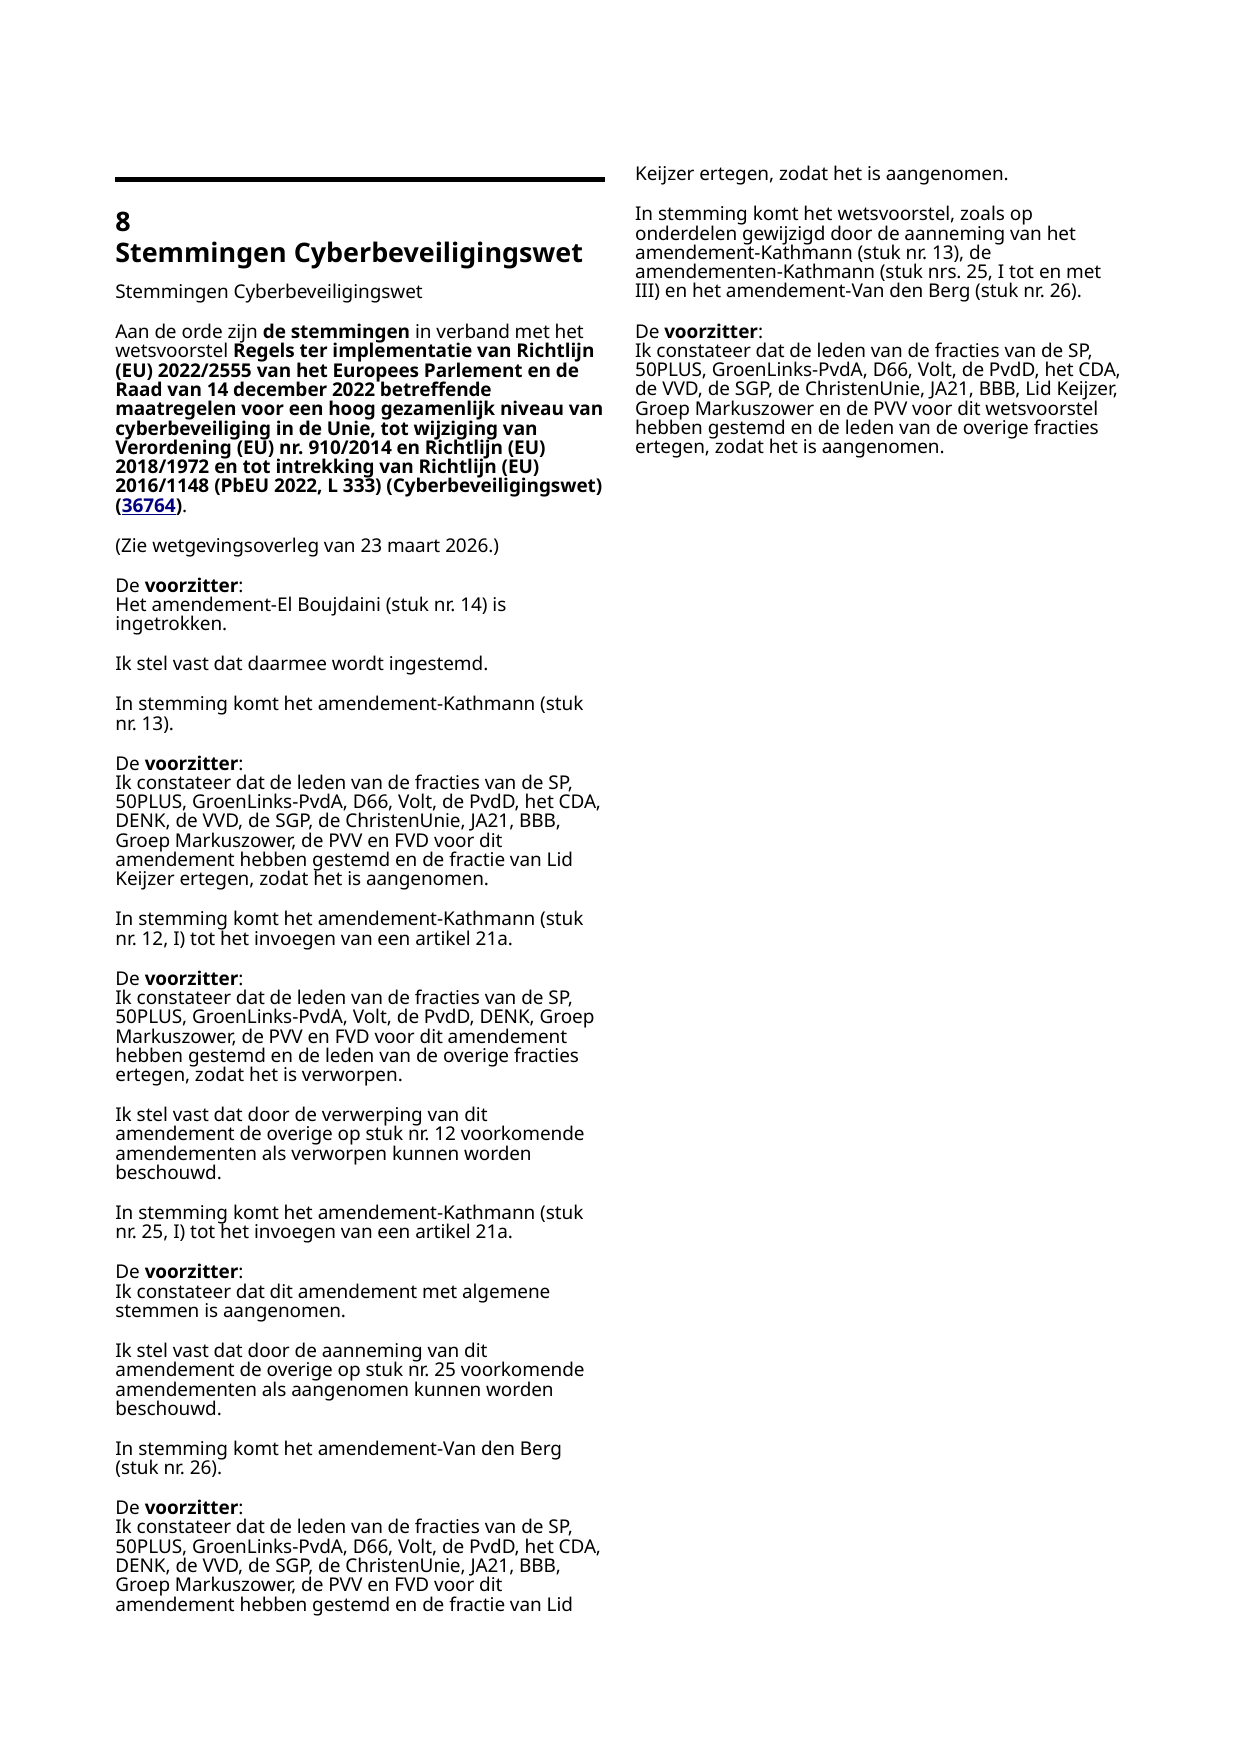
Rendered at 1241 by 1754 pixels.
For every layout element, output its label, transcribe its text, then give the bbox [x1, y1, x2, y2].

text Ik constateer dat de leden van de fracties van de SP, 50PLUS, GroenLinks-PvdA, Volt, de PvdD, DENK, Groep Markuszower, de PVV en FVD voor dit amendement hebben gestemd en de leden van de overige fracties ertegen, zodat het is verworpen. [115, 989, 605, 1085]
text De voorzitter: [115, 1499, 605, 1518]
text Het amendement-El Boujdaini (stuk nr. 14) is ingetrokken. [115, 596, 605, 634]
text De voorzitter: [635, 323, 1125, 342]
text Ik stel vast dat door de aanneming van dit amendement de overige op stuk nr. 25 voorkomende amendementen als aangenomen kunnen worden beschouwd. [115, 1342, 605, 1419]
text Aan de orde zijn de stemmingen in verband met het wetsvoorstel Regels ter implementatie van Richtlijn (EU) 2022/2555 van het Europees Parlement en de Raad van 14 december 2022 betreffende maatregelen voor een hoog gezamenlijk niveau van cyberbeveiliging in de Unie, tot wijziging van Verordening (EU) nr. 910/2014 en Richtlijn (EU) 2018/1972 en tot intrekking van Richtlijn (EU) 2016/1148 (PbEU 2022, L 333) (Cyberbeveiligingswet) (36764). [115, 323, 605, 516]
text In stemming komt het amendement-Kathmann (stuk nr. 13). [115, 695, 605, 734]
text Keijzer ertegen, zodat het is aangenomen. [635, 165, 1125, 184]
text Stemmingen Cyberbeveiligingswet [115, 239, 605, 283]
text De voorzitter: [115, 577, 605, 596]
text Ik constateer dat de leden van de fracties van de SP, 50PLUS, GroenLinks-PvdA, D66, Volt, de PvdD, het CDA, DENK, de VVD, de SGP, de ChristenUnie, JA21, BBB, Groep Markuszower, de PVV en FVD voor dit amendement hebben gestemd en de fractie van Lid [115, 1518, 605, 1615]
text In stemming komt het amendement-Kathmann (stuk nr. 12, I) tot het invoegen van een artikel 21a. [115, 910, 605, 949]
text Stemmingen Cyberbeveiligingswet [115, 283, 605, 302]
text Ik stel vast dat daarmee wordt ingestemd. [115, 655, 605, 674]
text Ik stel vast dat door de verwerping van dit amendement de overige op stuk nr. 12 voorkomende amendementen als verworpen kunnen worden beschouwd. [115, 1106, 605, 1183]
text Ik constateer dat de leden van de fracties van de SP, 50PLUS, GroenLinks-PvdA, D66, Volt, de PvdD, het CDA, de VVD, de SGP, de ChristenUnie, JA21, BBB, Lid Keijzer, Groep Markuszower en de PVV voor dit wetsvoorstel hebben gestemd en de leden van de overige fracties ertegen, zodat het is aangenomen. [635, 342, 1125, 457]
text De voorzitter: [115, 1263, 605, 1283]
text Ik constateer dat de leden van de fracties van de SP, 50PLUS, GroenLinks-PvdA, D66, Volt, de PvdD, het CDA, DENK, de VVD, de SGP, de ChristenUnie, JA21, BBB, Groep Markuszower, de PVV en FVD voor dit amendement hebben gestemd en de fractie van Lid Keijzer ertegen, zodat het is aangenomen. [115, 774, 605, 889]
text Ik constateer dat dit amendement met algemene stemmen is aangenomen. [115, 1283, 605, 1321]
text In stemming komt het amendement-Van den Berg (stuk nr. 26). [115, 1440, 605, 1478]
text 8 [115, 203, 605, 239]
text In stemming komt het amendement-Kathmann (stuk nr. 25, I) tot het invoegen van een artikel 21a. [115, 1204, 605, 1243]
text (Zie wetgevingsoverleg van 23 maart 2026.) [115, 537, 605, 556]
text In stemming komt het wetsvoorstel, zoals op onderdelen gewijzigd door de aanneming van het amendement-Kathmann (stuk nr. 13), de amendementen-Kathmann (stuk nrs. 25, I tot en met III) en het amendement-Van den Berg (stuk nr. 26). [635, 205, 1125, 302]
text De voorzitter: [115, 755, 605, 774]
text De voorzitter: [115, 970, 605, 989]
